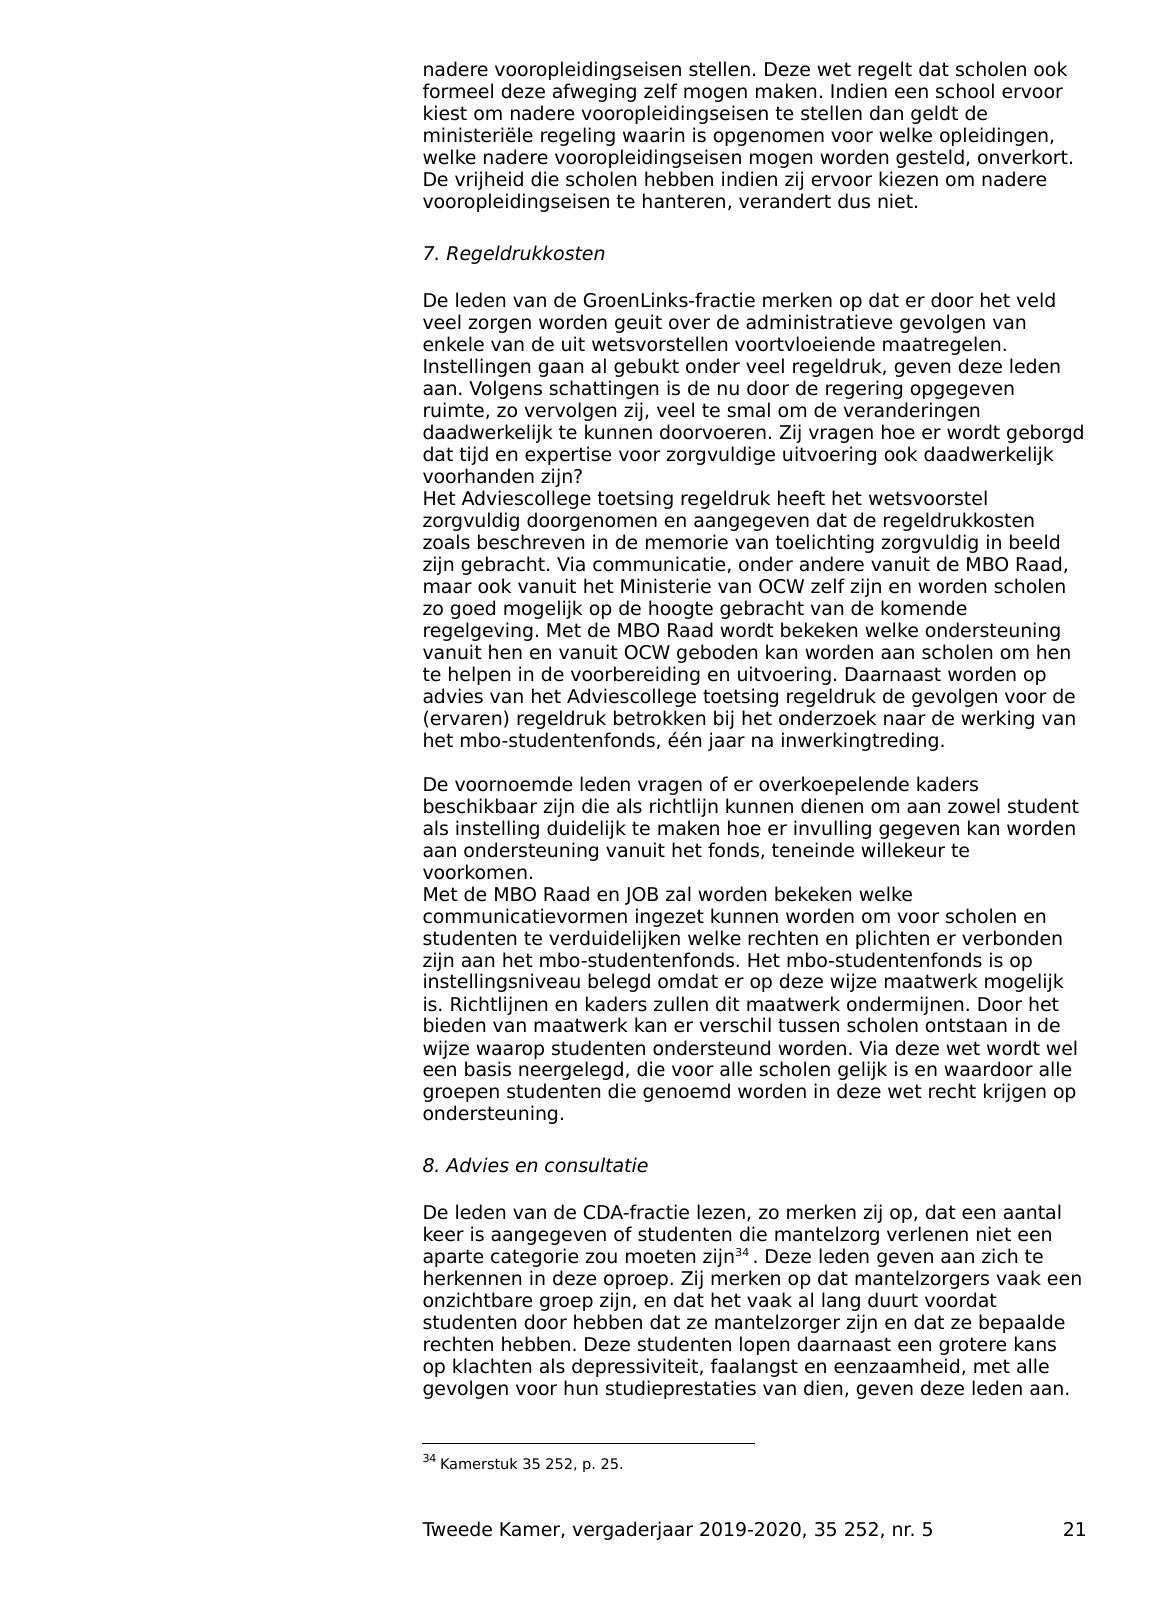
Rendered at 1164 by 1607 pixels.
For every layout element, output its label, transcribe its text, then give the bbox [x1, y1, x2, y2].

text nadere vooropleidingseisen stellen. Deze wet regelt dat scholen ook formeel deze afweging zelf mogen maken. Indien een school ervoor kiest om nadere vooropleidingseisen te stellen dan geldt de ministeriële regeling waarin is opgenomen voor welke opleidingen, welke nadere vooropleidingseisen mogen worden gesteld, onverkort. De vrijheid die scholen hebben indien zij ervoor kiezen om nadere vooropleidingseisen te hanteren, verandert dus niet. [422, 59, 1087, 213]
text Met de MBO Raad en JOB zal worden bekeken welke communicatievormen ingezet kunnen worden om voor scholen en studenten te verduidelijken welke rechten en plichten er verbonden zijn aan het mbo-studentenfonds. Het mbo-studentenfonds is op instellingsniveau belegd omdat er op deze wijze maatwerk mogelijk is. Richtlijnen en kaders zullen dit maatwerk ondermijnen. Door het bieden van maatwerk kan er verschil tussen scholen ontstaan in de wijze waarop studenten ondersteund worden. Via deze wet wordt wel een basis neergelegd, die voor alle scholen gelijk is en waardoor alle groepen studenten die genoemd worden in deze wet recht krijgen op ondersteuning. [422, 883, 1087, 1125]
text De voornoemde leden vragen of er overkoepelende kaders beschikbaar zijn die als richtlijn kunnen dienen om aan zowel student als instelling duidelijk te maken hoe er invulling gegeven kan worden aan ondersteuning vanuit het fonds, teneinde willekeur te voorkomen. [422, 774, 1087, 883]
text Het Adviescollege toetsing regeldruk heeft het wetsvoorstel zorgvuldig doorgenomen en aangegeven dat de regeldrukkosten zoals beschreven in de memorie van toelichting zorgvuldig in beeld zijn gebracht. Via communicatie, onder andere vanuit de MBO Raad, maar ook vanuit het Ministerie van OCW zelf zijn en worden scholen zo goed mogelijk op de hoogte gebracht van de komende regelgeving. Met de MBO Raad wordt bekeken welke ondersteuning vanuit hen en vanuit OCW geboden kan worden aan scholen om hen te helpen in de voorbereiding en uitvoering. Daarnaast worden op advies van het Adviescollege toetsing regeldruk de gevolgen voor de (ervaren) regeldruk betrokken bij het onderzoek naar de werking van het mbo-studentenfonds, één jaar na inwerkingtreding. [422, 488, 1087, 751]
text Kamerstuk 35 252, p. 25. [422, 1452, 1087, 1474]
subtitle 8. Advies en consultatie [422, 1155, 1087, 1177]
text De leden van de GroenLinks-fractie merken op dat er door het veld veel zorgen worden geuit over de administratieve gevolgen van enkele van de uit wetsvorstellen voortvloeiende maatregelen. Instellingen gaan al gebukt onder veel regeldruk, geven deze leden aan. Volgens schattingen is de nu door de regering opgegeven ruimte, zo vervolgen zij, veel te smal om de veranderingen daadwerkelijk te kunnen doorvoeren. Zij vragen hoe er wordt geborgd dat tijd en expertise voor zorgvuldige uitvoering ook daadwerkelijk voorhanden zijn? [422, 290, 1087, 488]
text De leden van de CDA-fractie lezen, zo merken zij op, dat een aantal keer is aangegeven of studenten die mantelzorg verlenen niet een aparte categorie zou moeten zijn. Deze leden geven aan zich te herkennen in deze oproep. Zij merken op dat mantelzorgers vaak een onzichtbare groep zijn, en dat het vaak al lang duurt voordat studenten door hebben dat ze mantelzorger zijn en dat ze bepaalde rechten hebben. Deze studenten lopen daarnaast een grotere kans op klachten als depressiviteit, faalangst en eenzaamheid, met alle gevolgen voor hun studieprestaties van dien, geven deze leden aan. [422, 1202, 1087, 1400]
subtitle 7. Regeldrukkosten [422, 243, 1087, 265]
